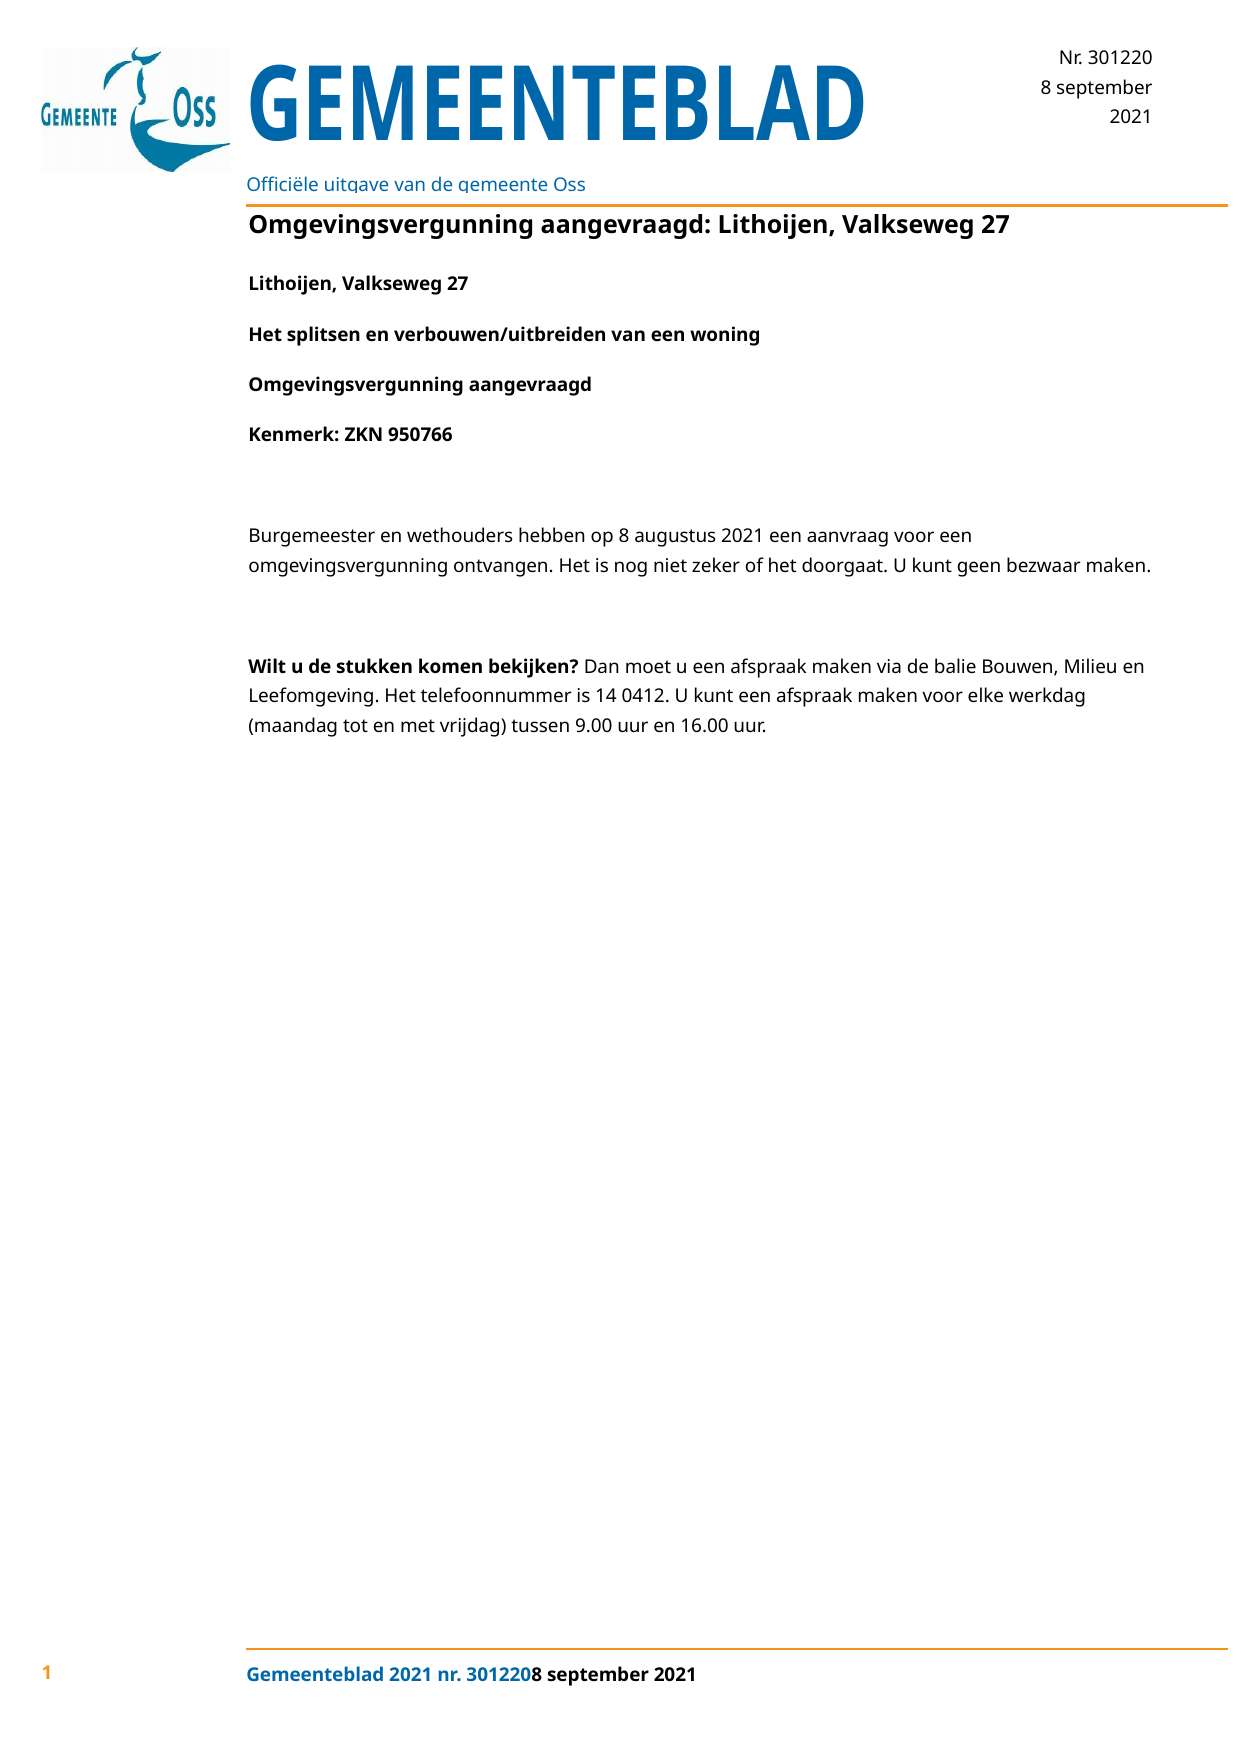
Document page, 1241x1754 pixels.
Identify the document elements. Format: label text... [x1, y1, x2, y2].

text Burgemeester en wethouders hebben op 8 augustus 2021 een aanvraag voor een omgevingsvergunning ontvangen. Het is nog niet zeker of het doorgaat. U kunt geen bezwaar maken. [248, 522, 1152, 578]
text Wilt u de stukken komen bekijken? Dan moet u een afspraak maken via de balie Bouwen, Milieu en Leefomgeving. Het telefoonnummer is 14 0412. U kunt een afspraak maken voor elke werkdag (maandag tot en met vrijdag) tussen 9.00 uur en 16.00 uur. [248, 653, 1152, 738]
text Kenmerk: ZKN 950766 [248, 422, 1152, 447]
picture [41, 47, 231, 172]
text Het splitsen en verbouwen/uitbreiden van een woning [248, 321, 1152, 346]
text Omgevingsvergunning aangevraagd: Lithoijen, Valkseweg 27 [248, 207, 1152, 241]
text Lithoijen, Valkseweg 27 [248, 270, 1152, 296]
text Omgevingsvergunning aangevraagd [248, 371, 1152, 397]
